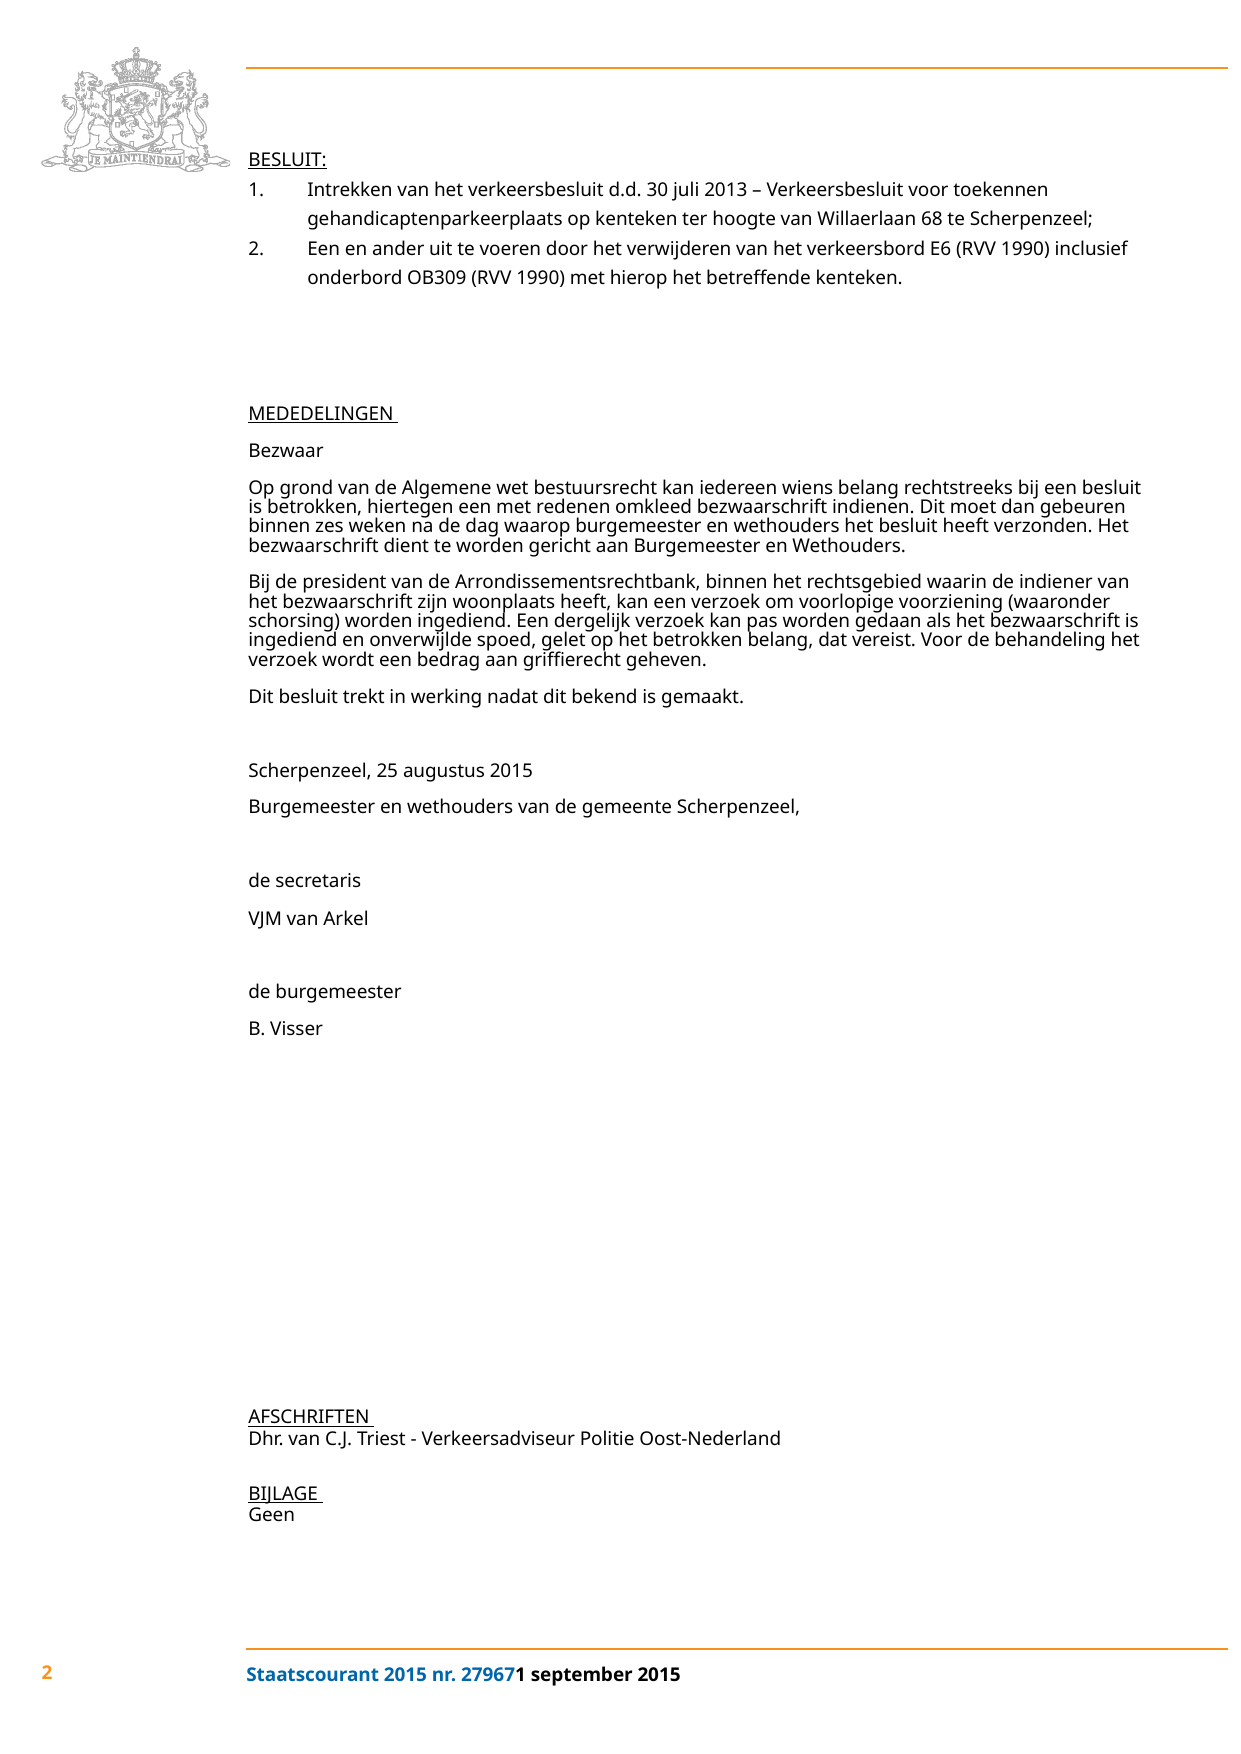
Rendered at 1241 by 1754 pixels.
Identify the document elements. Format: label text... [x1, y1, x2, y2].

text VJM van Arkel [248, 909, 1152, 929]
text Bij de president van de Arrondissementsrechtbank, binnen het rechtsgebied waarin de indiener van het bezwaarschrift zijn woonplaats heeft, kan een verzoek om voorlopige voorziening (waaronder schorsing) worden ingediend. Een dergelijk verzoek kan pas worden gedaan als het bezwaarschrift is ingediend en onverwijlde spoed, gelet op het betrokken belang, dat vereist. Voor de behandeling het verzoek wordt een bedrag aan griffierecht geheven. [248, 573, 1152, 670]
text AFSCHRIFTEN [248, 1404, 1152, 1429]
text B. Visser [248, 1020, 1152, 1040]
text de secretaris [248, 872, 1152, 892]
text MEDEDELINGEN [248, 405, 1152, 424]
text Burgemeester en wethouders van de gemeente Scherpenzeel, [248, 798, 1152, 818]
text BESLUIT: [248, 146, 1152, 172]
text Scherpenzeel, 25 augustus 2015 [248, 762, 1152, 781]
text Bezwaar [248, 442, 1152, 461]
text Op grond van de Algemene wet bestuursrecht kan iedereen wiens belang rechtstreeks bij een besluit is betrokken, hiertegen een met redenen omkleed bezwaarschrift indienen. Dit moet dan gebeuren binnen zes weken na de dag waarop burgemeester en wethouders het besluit heeft verzonden. Het bezwaarschrift dient te worden gericht aan Burgemeester en Wethouders. [248, 479, 1152, 556]
text BIJLAGE [248, 1480, 1152, 1506]
list Intrekken van het verkeersbesluit d.d. 30 juli 2013 – Verkeersbesluit voor toekennen gehandicaptenparkeerplaats op kenteken ter hoogte van Willaerlaan 68 te Scherpenzeel; [248, 176, 1152, 231]
list Een en ander uit te voeren door het verwijderen van het verkeersbord E6 (RVV 1990) inclusief onderbord OB309 (RVV 1990) met hierop het betreffende kenteken. [248, 235, 1152, 290]
text Geen [248, 1506, 1152, 1525]
text de burgemeester [248, 983, 1152, 1003]
text Dhr. van C.J. Triest - Verkeersadviseur Politie Oost-Nederland [248, 1429, 1152, 1449]
text Dit besluit trekt in werking nadat dit bekend is gemaakt. [248, 688, 1152, 707]
picture [41, 47, 231, 172]
